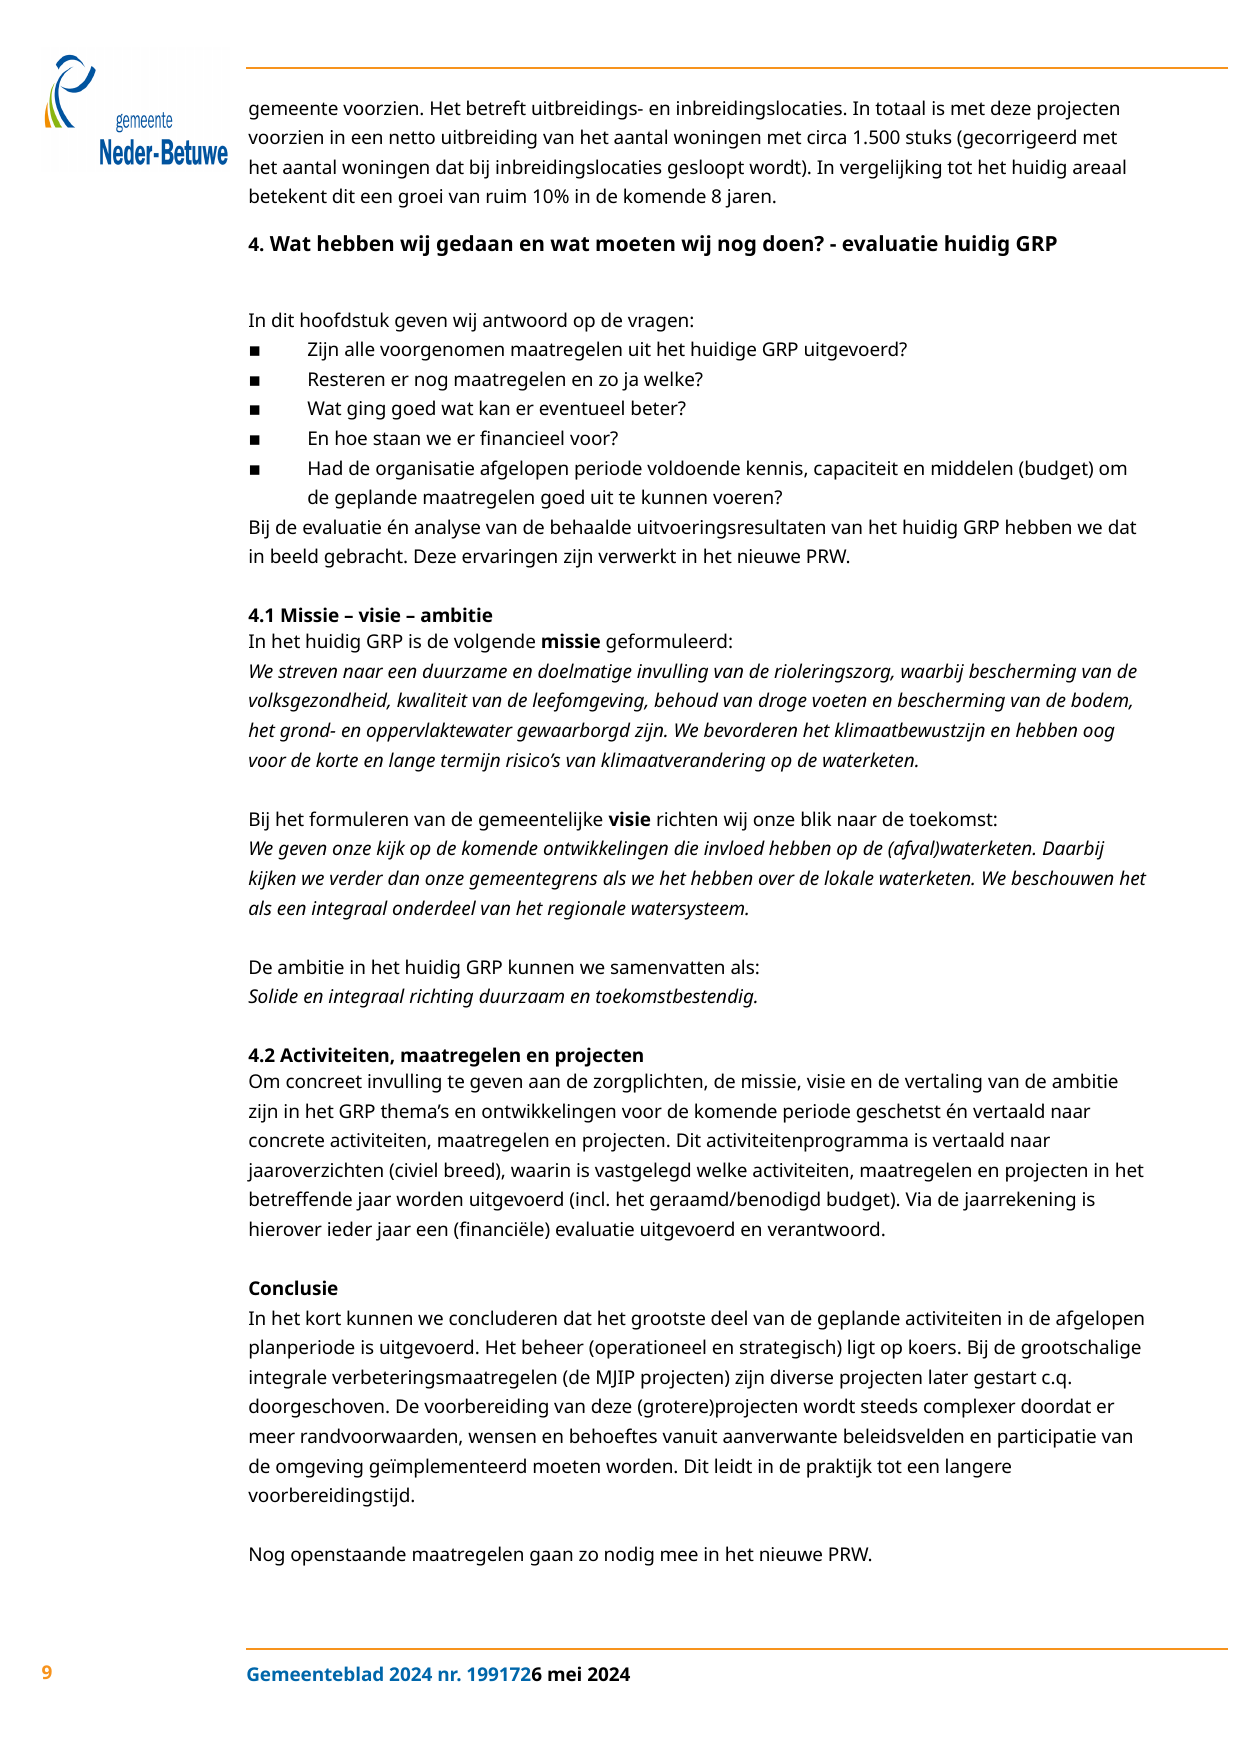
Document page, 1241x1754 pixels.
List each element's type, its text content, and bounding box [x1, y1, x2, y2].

text Solide en integraal richting duurzaam en toekomstbestendig. [248, 983, 1152, 1009]
picture [41, 47, 231, 172]
text We geven onze kijk op de komende ontwikkelingen die invloed hebben op de (afval)waterketen. Daarbij kijken we verder dan onze gemeentegrens als we het hebben over de lokale waterketen. We beschouwen het als een integraal onderdeel van het regionale watersysteem. [248, 836, 1152, 920]
text In het kort kunnen we concluderen dat het grootste deel van de geplande activiteiten in de afgelopen planperiode is uitgevoerd. Het beheer (operationeel en strategisch) ligt op koers. Bij de grootschalige integrale verbeteringsmaatregelen (de MJIP projecten) zijn diverse projecten later gestart c.q. doorgeschoven. De voorbereiding van deze (grotere)projecten wordt steeds complexer doordat er meer randvoorwaarden, wensen en behoeftes vanuit aanverwante beleidsvelden en participatie van de omgeving geïmplementeerd moeten worden. Dit leidt in de praktijk tot een langere voorbereidingstijd. [248, 1305, 1152, 1508]
text Bij het formuleren van de gemeentelijke visie richten wij onze blik naar de toekomst: [248, 806, 1152, 832]
text Bij de evaluatie én analyse van de behaalde uitvoeringsresultaten van het huidig GRP hebben we dat in beeld gebracht. Deze ervaringen zijn verwerkt in het nieuwe PRW. [248, 514, 1152, 569]
text 4.1 Missie – visie – ambitie [248, 603, 1152, 628]
text gemeente voorzien. Het betreft uitbreidings- en inbreidingslocaties. In totaal is met deze projecten voorzien in een netto uitbreiding van het aantal woningen met circa 1.500 stuks (gecorrigeerd met het aantal woningen dat bij inbreidingslocaties gesloopt wordt). In vergelijking tot het huidig areaal betekent dit een groei van ruim 10% in de komende 8 jaren. [248, 95, 1152, 209]
text We streven naar een duurzame en doelmatige invulling van de rioleringszorg, waarbij bescherming van de volksgezondheid, kwaliteit van de leefomgeving, behoud van droge voeten en bescherming van de bodem, het grond- en oppervlaktewater gewaarborgd zijn. We bevorderen het klimaatbewustzijn en hebben oog voor de korte en lange termijn risico’s van klimaatverandering op de waterketen. [248, 658, 1152, 772]
text De ambitie in het huidig GRP kunnen we samenvatten als: [248, 954, 1152, 979]
list Zijn alle voorgenomen maatregelen uit het huidige GRP uitgevoerd? [248, 336, 1152, 362]
list Resteren er nog maatregelen en zo ja welke? [248, 366, 1152, 392]
text 4. Wat hebben wij gedaan en wat moeten wij nog doen? - evaluatie huidig GRP [248, 229, 1152, 258]
text In dit hoofdstuk geven wij antwoord op de vragen: [248, 307, 1152, 333]
list En hoe staan we er financieel voor? [248, 425, 1152, 451]
text 4.2 Activiteiten, maatregelen en projecten [248, 1043, 1152, 1068]
list Had de organisatie afgelopen periode voldoende kennis, capaciteit en middelen (budget) om de geplande maatregelen goed uit te kunnen voeren? [248, 455, 1152, 510]
text Om concreet invulling te geven aan de zorgplichten, de missie, visie en de vertaling van de ambitie zijn in het GRP thema’s en ontwikkelingen voor de komende periode geschetst én vertaald naar concrete activiteiten, maatregelen en projecten. Dit activiteitenprogramma is vertaald naar jaaroverzichten (civiel breed), waarin is vastgelegd welke activiteiten, maatregelen en projecten in het betreffende jaar worden uitgevoerd (incl. het geraamd/benodigd budget). Via de jaarrekening is hierover ieder jaar een (financiële) evaluatie uitgevoerd en verantwoord. [248, 1068, 1152, 1242]
list Wat ging goed wat kan er eventueel beter? [248, 396, 1152, 421]
text Conclusie [248, 1275, 1152, 1301]
text In het huidig GRP is de volgende missie geformuleerd: [248, 628, 1152, 654]
text Nog openstaande maatregelen gaan zo nodig mee in het nieuwe PRW. [248, 1542, 1152, 1567]
